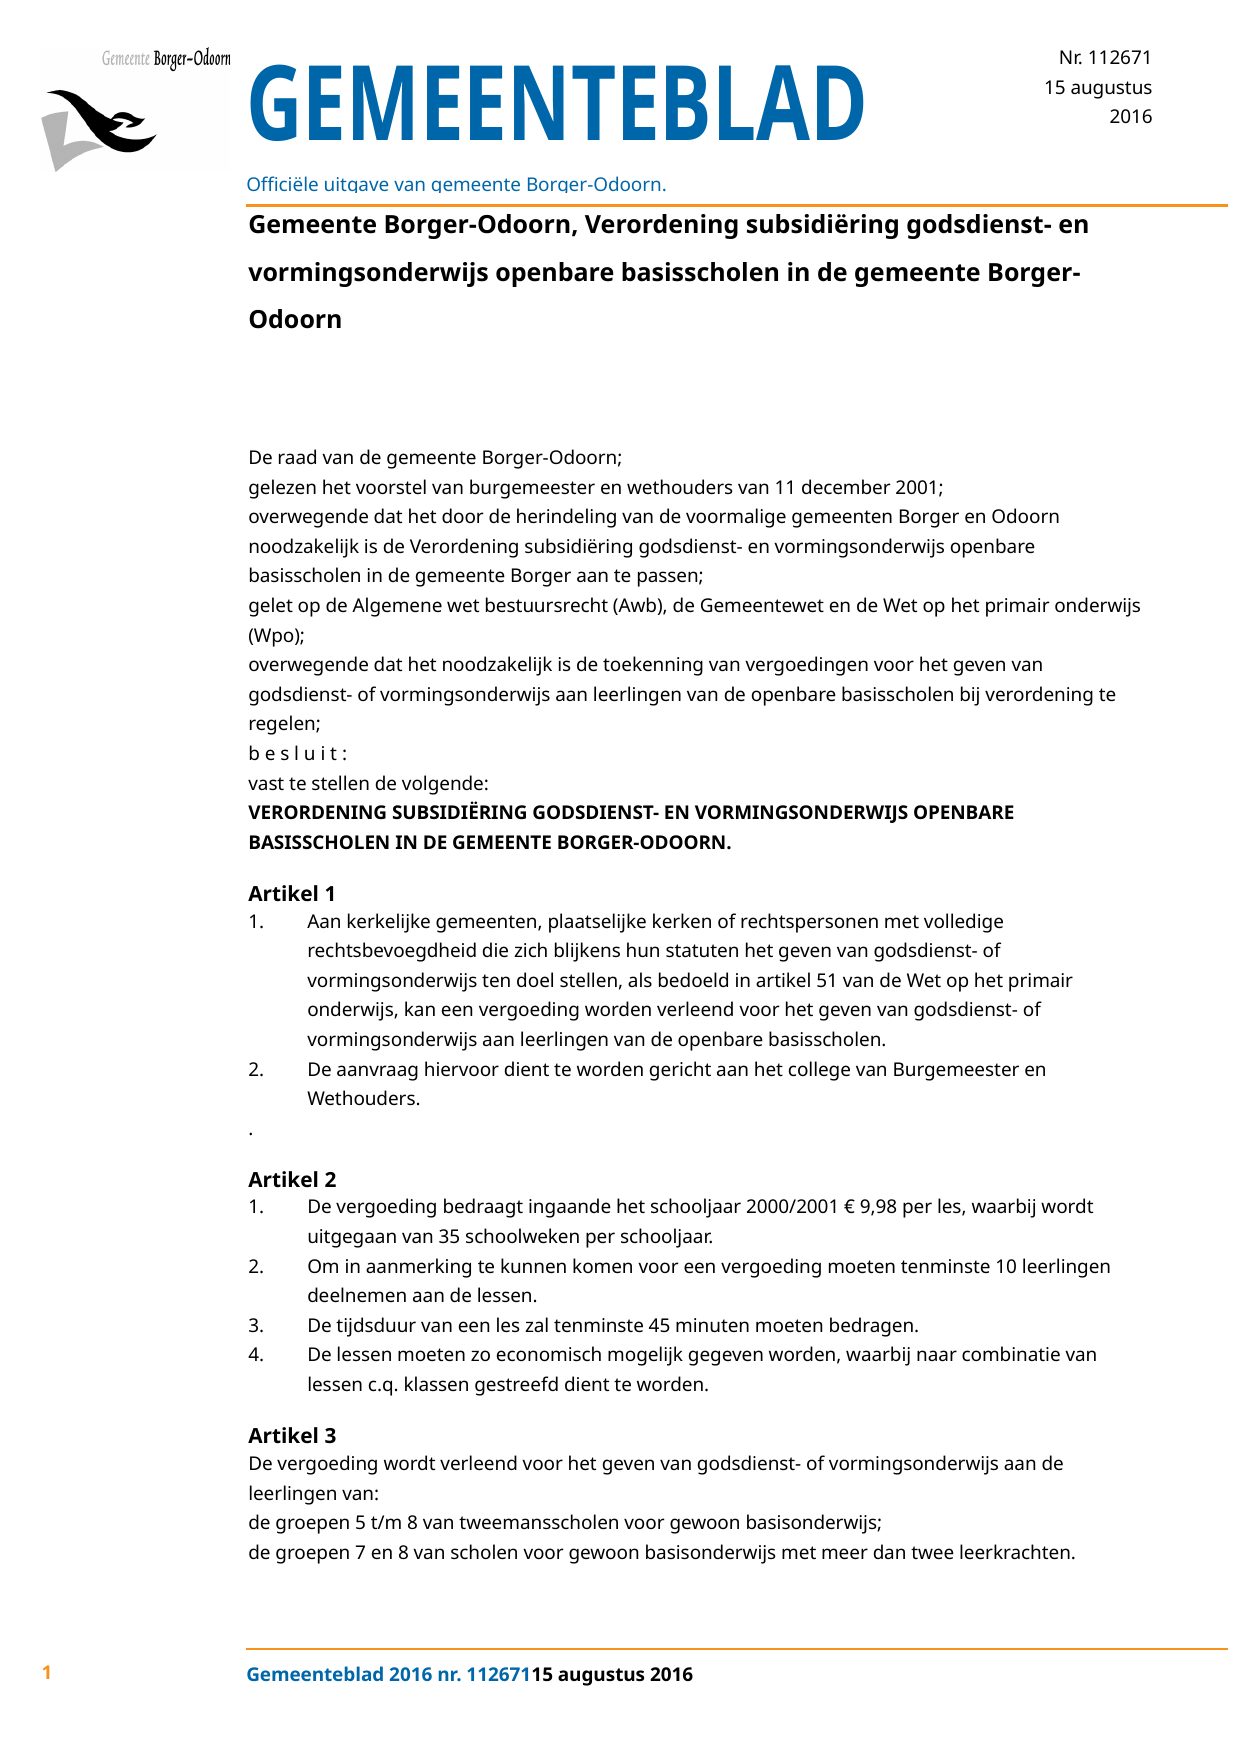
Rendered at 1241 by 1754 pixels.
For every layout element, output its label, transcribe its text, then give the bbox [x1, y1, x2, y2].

text De raad van de gemeente Borger-Odoorn; [248, 444, 1152, 470]
text VERORDENING SUBSIDIËRING GODSDIENST- EN VORMINGSONDERWIJS OPENBARE BASISSCHOLEN IN DE GEMEENTE BORGER-ODOORN. [248, 799, 1152, 855]
text De vergoeding wordt verleend voor het geven van godsdienst- of vormingsonderwijs aan de leerlingen van: [248, 1450, 1152, 1505]
picture [41, 47, 231, 172]
text gelet op de Algemene wet bestuursrecht (Awb), de Gemeentewet en de Wet op het primair onderwijs (Wpo); [248, 592, 1152, 648]
list De tijdsduur van een les zal tenminste 45 minuten moeten bedragen. [248, 1312, 1152, 1338]
text Artikel 2 [248, 1165, 1152, 1194]
list De vergoeding bedraagt ingaande het schooljaar 2000/2001 € 9,98 per les, waarbij wordt uitgegaan van 35 schoolweken per schooljaar. [248, 1194, 1152, 1249]
list De lessen moeten zo economisch mogelijk gegeven worden, waarbij naar combinatie van lessen c.q. klassen gestreefd dient te worden. [248, 1342, 1152, 1397]
text b e s l u i t : [248, 740, 1152, 766]
text de groepen 5 t/m 8 van tweemansscholen voor gewoon basisonderwijs; [248, 1509, 1152, 1535]
list De aanvraag hiervoor dient te worden gericht aan het college van Burgemeester en Wethouders. [248, 1056, 1152, 1111]
text Gemeente Borger-Odoorn, Verordening subsidiëring godsdienst- en vormingsonderwijs openbare basisscholen in de gemeente Borger-Odoorn [248, 207, 1152, 336]
text overwegende dat het noodzakelijk is de toekenning van vergoedingen voor het geven van godsdienst- of vormingsonderwijs aan leerlingen van de openbare basisscholen bij verordening te regelen; [248, 651, 1152, 736]
text gelezen het voorstel van burgemeester en wethouders van 11 december 2001; [248, 474, 1152, 500]
text Artikel 1 [248, 879, 1152, 908]
text . [248, 1115, 1152, 1141]
text Artikel 3 [248, 1422, 1152, 1450]
text overwegende dat het door de herindeling van de voormalige gemeenten Borger en Odoorn noodzakelijk is de Verordening subsidiëring godsdienst- en vormingsonderwijs openbare basisscholen in de gemeente Borger aan te passen; [248, 503, 1152, 588]
text vast te stellen de volgende: [248, 770, 1152, 796]
text de groepen 7 en 8 van scholen voor gewoon basisonderwijs met meer dan twee leerkrachten. [248, 1539, 1152, 1564]
list Om in aanmerking te kunnen komen voor een vergoeding moeten tenminste 10 leerlingen deelnemen aan de lessen. [248, 1253, 1152, 1308]
list Aan kerkelijke gemeenten, plaatselijke kerken of rechtspersonen met volledige rechtsbevoegdheid die zich blijkens hun statuten het geven van godsdienst- of vormingsonderwijs ten doel stellen, als bedoeld in artikel 51 van de Wet op het primair onderwijs, kan een vergoeding worden verleend voor het geven van godsdienst- of vormingsonderwijs aan leerlingen van de openbare basisscholen. [248, 908, 1152, 1052]
